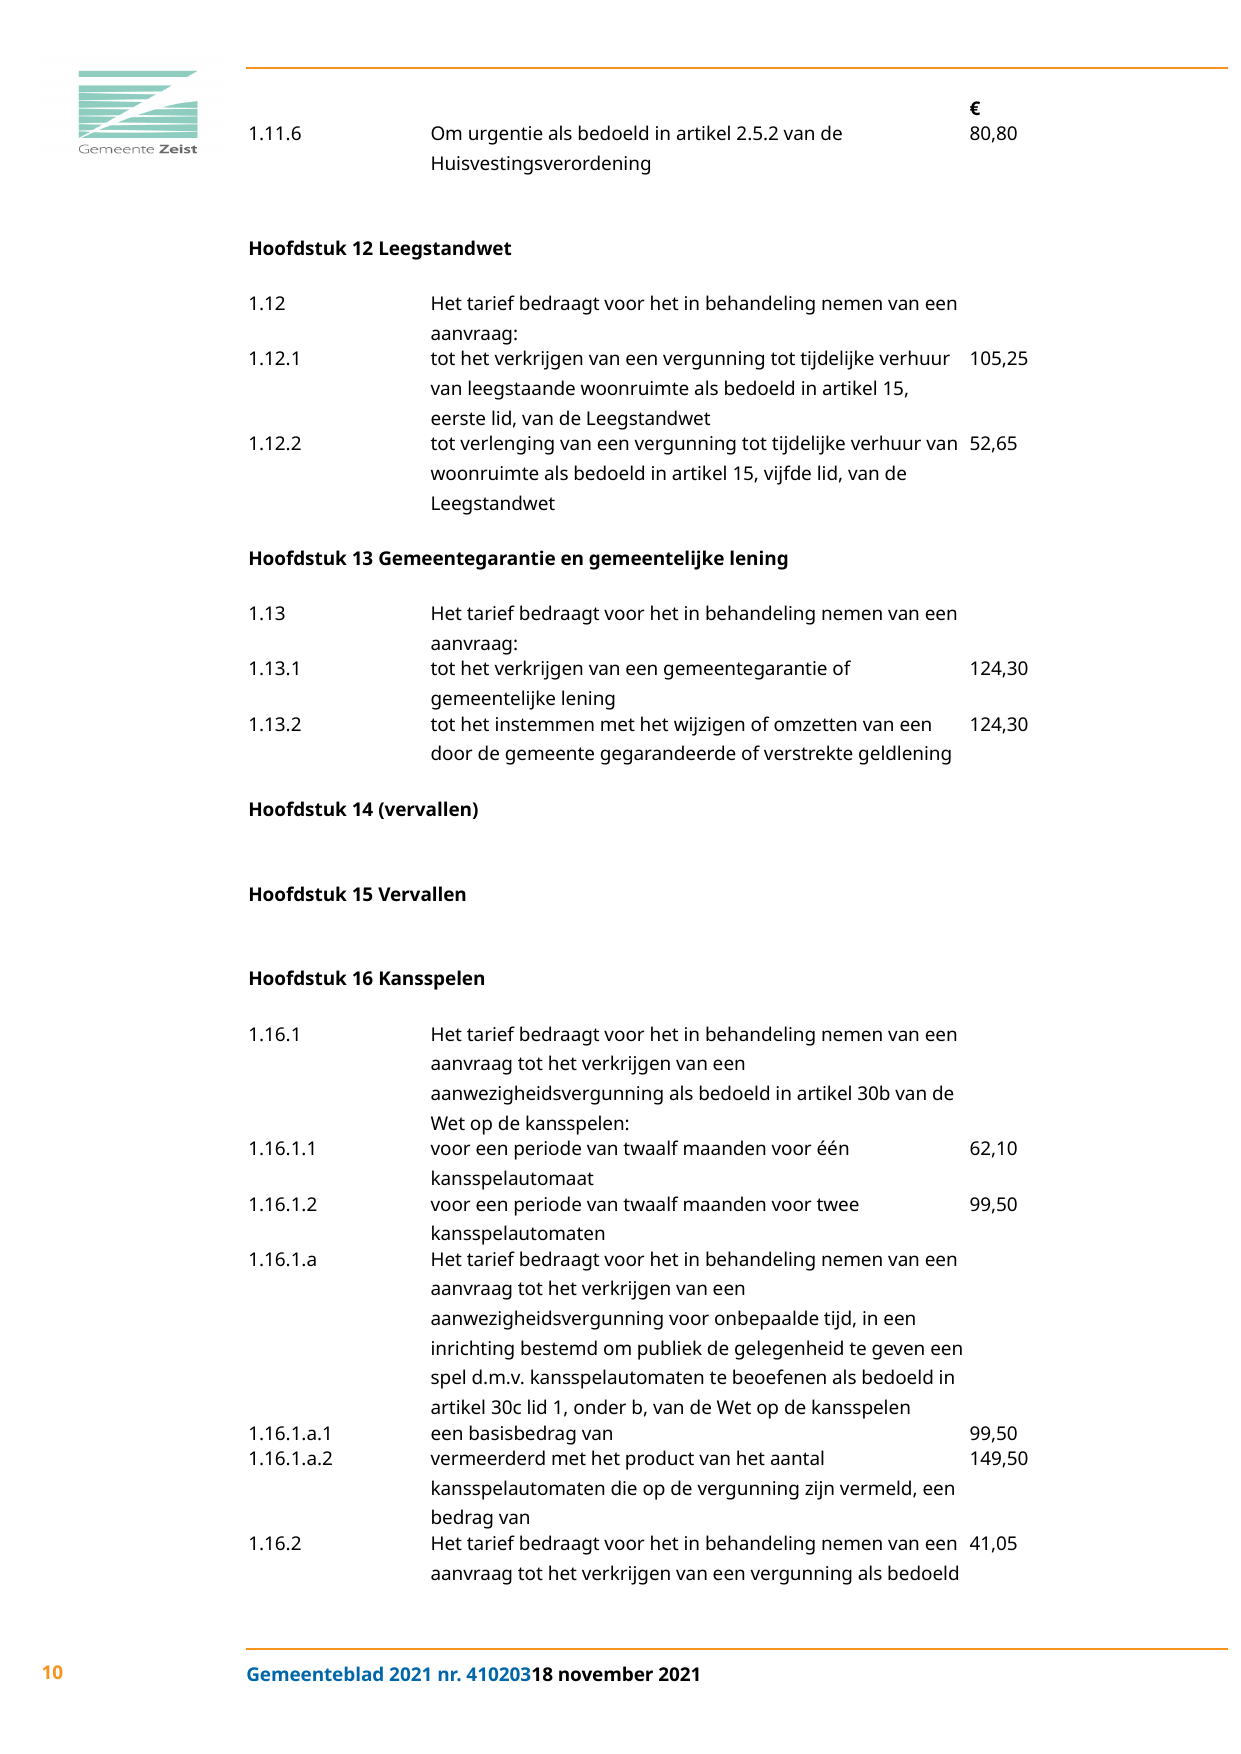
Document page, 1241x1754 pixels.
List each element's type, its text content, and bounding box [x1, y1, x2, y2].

table_cell [969, 290, 1152, 346]
table_cell Het tarief bedraagt voor het in behandeling nemen van een aanvraag: [430, 290, 969, 346]
table_cell [969, 515, 1152, 600]
table_cell 1.16.1.a.1 [248, 1420, 430, 1445]
table_cell tot verlenging van een vergunning tot tijdelijke verhuur van woonruimte als bedoeld in artikel 15, vijfde lid, van de Leegstandwet [430, 431, 969, 515]
table_cell 1.16.1.a.2 [248, 1445, 430, 1530]
table_cell Hoofdstuk 14 (vervallen) [248, 766, 969, 851]
table_cell tot het verkrijgen van een vergunning tot tijdelijke verhuur van leegstaande woonruimte als bedoeld in artikel 15, eerste lid, van de Leegstandwet [430, 346, 969, 431]
table_cell een basisbedrag van [430, 1420, 969, 1445]
table_cell 1.12 [248, 290, 430, 346]
table_cell 52,65 [969, 431, 1152, 515]
table_cell Hoofdstuk 16 Kansspelen [248, 936, 969, 1021]
table_cell Het tarief bedraagt voor het in behandeling nemen van een aanvraag tot het verkrijgen van een aanwezigheidsvergunning voor onbepaalde tijd, in een inrichting bestemd om publiek de gelegenheid te geven een spel d.m.v. kansspelautomaten te beoefenen als bedoeld in artikel 30c lid 1, onder b, van de Wet op de kansspelen [430, 1246, 969, 1420]
table_cell 1.13 [248, 600, 430, 656]
table_cell [969, 600, 1152, 656]
table_cell [248, 95, 430, 121]
picture [41, 47, 231, 172]
table_cell 99,50 [969, 1420, 1152, 1445]
table_cell 105,25 [969, 346, 1152, 431]
table_cell [969, 1246, 1152, 1420]
table_cell 124,30 [969, 656, 1152, 711]
table_cell [969, 205, 1152, 290]
table_cell voor een periode van twaalf maanden voor één kansspelautomaat [430, 1135, 969, 1191]
table_cell Het tarief bedraagt voor het in behandeling nemen van een aanvraag tot het verkrijgen van een aanwezigheidsvergunning als bedoeld in artikel 30b van de Wet op de kansspelen: [430, 1021, 969, 1135]
table_cell Om urgentie als bedoeld in artikel 2.5.2 van de Huisvestingsverordening [430, 121, 969, 205]
table_cell 1.16.1 [248, 1021, 430, 1135]
table_cell [969, 766, 1152, 851]
table_cell 1.12.1 [248, 346, 430, 431]
table_cell [430, 95, 969, 121]
table_cell Hoofdstuk 13 Gemeentegarantie en gemeentelijke lening [248, 515, 969, 600]
table_cell 1.16.2 [248, 1530, 430, 1586]
table_cell Het tarief bedraagt voor het in behandeling nemen van een aanvraag tot het verkrijgen van een vergunning als bedoeld [430, 1530, 969, 1586]
table_cell voor een periode van twaalf maanden voor twee kansspelautomaten [430, 1191, 969, 1246]
table_cell Het tarief bedraagt voor het in behandeling nemen van een aanvraag: [430, 600, 969, 656]
table_cell 1.11.6 [248, 121, 430, 205]
table_cell 124,30 [969, 711, 1152, 766]
table_cell [969, 1021, 1152, 1135]
table_cell [969, 851, 1152, 936]
table_cell 80,80 [969, 121, 1152, 205]
table_cell [969, 936, 1152, 1021]
table_cell 1.12.2 [248, 431, 430, 515]
table_cell € [969, 95, 1152, 121]
table_cell 62,10 [969, 1135, 1152, 1191]
table_cell 1.16.1.a [248, 1246, 430, 1420]
table_cell 1.16.1.1 [248, 1135, 430, 1191]
table_cell 149,50 [969, 1445, 1152, 1530]
table_cell 99,50 [969, 1191, 1152, 1246]
table_cell 1.13.1 [248, 656, 430, 711]
table_cell Hoofdstuk 12 Leegstandwet [248, 205, 969, 290]
table_cell tot het instemmen met het wijzigen of omzetten van een door de gemeente gegarandeerde of verstrekte geldlening [430, 711, 969, 766]
table_cell Hoofdstuk 15 Vervallen [248, 851, 969, 936]
table_cell tot het verkrijgen van een gemeentegarantie of gemeentelijke lening [430, 656, 969, 711]
table_cell 1.13.2 [248, 711, 430, 766]
table_cell vermeerderd met het product van het aantal kansspelautomaten die op de vergunning zijn vermeld, een bedrag van [430, 1445, 969, 1530]
table_cell 41,05 [969, 1530, 1152, 1586]
table_cell 1.16.1.2 [248, 1191, 430, 1246]
